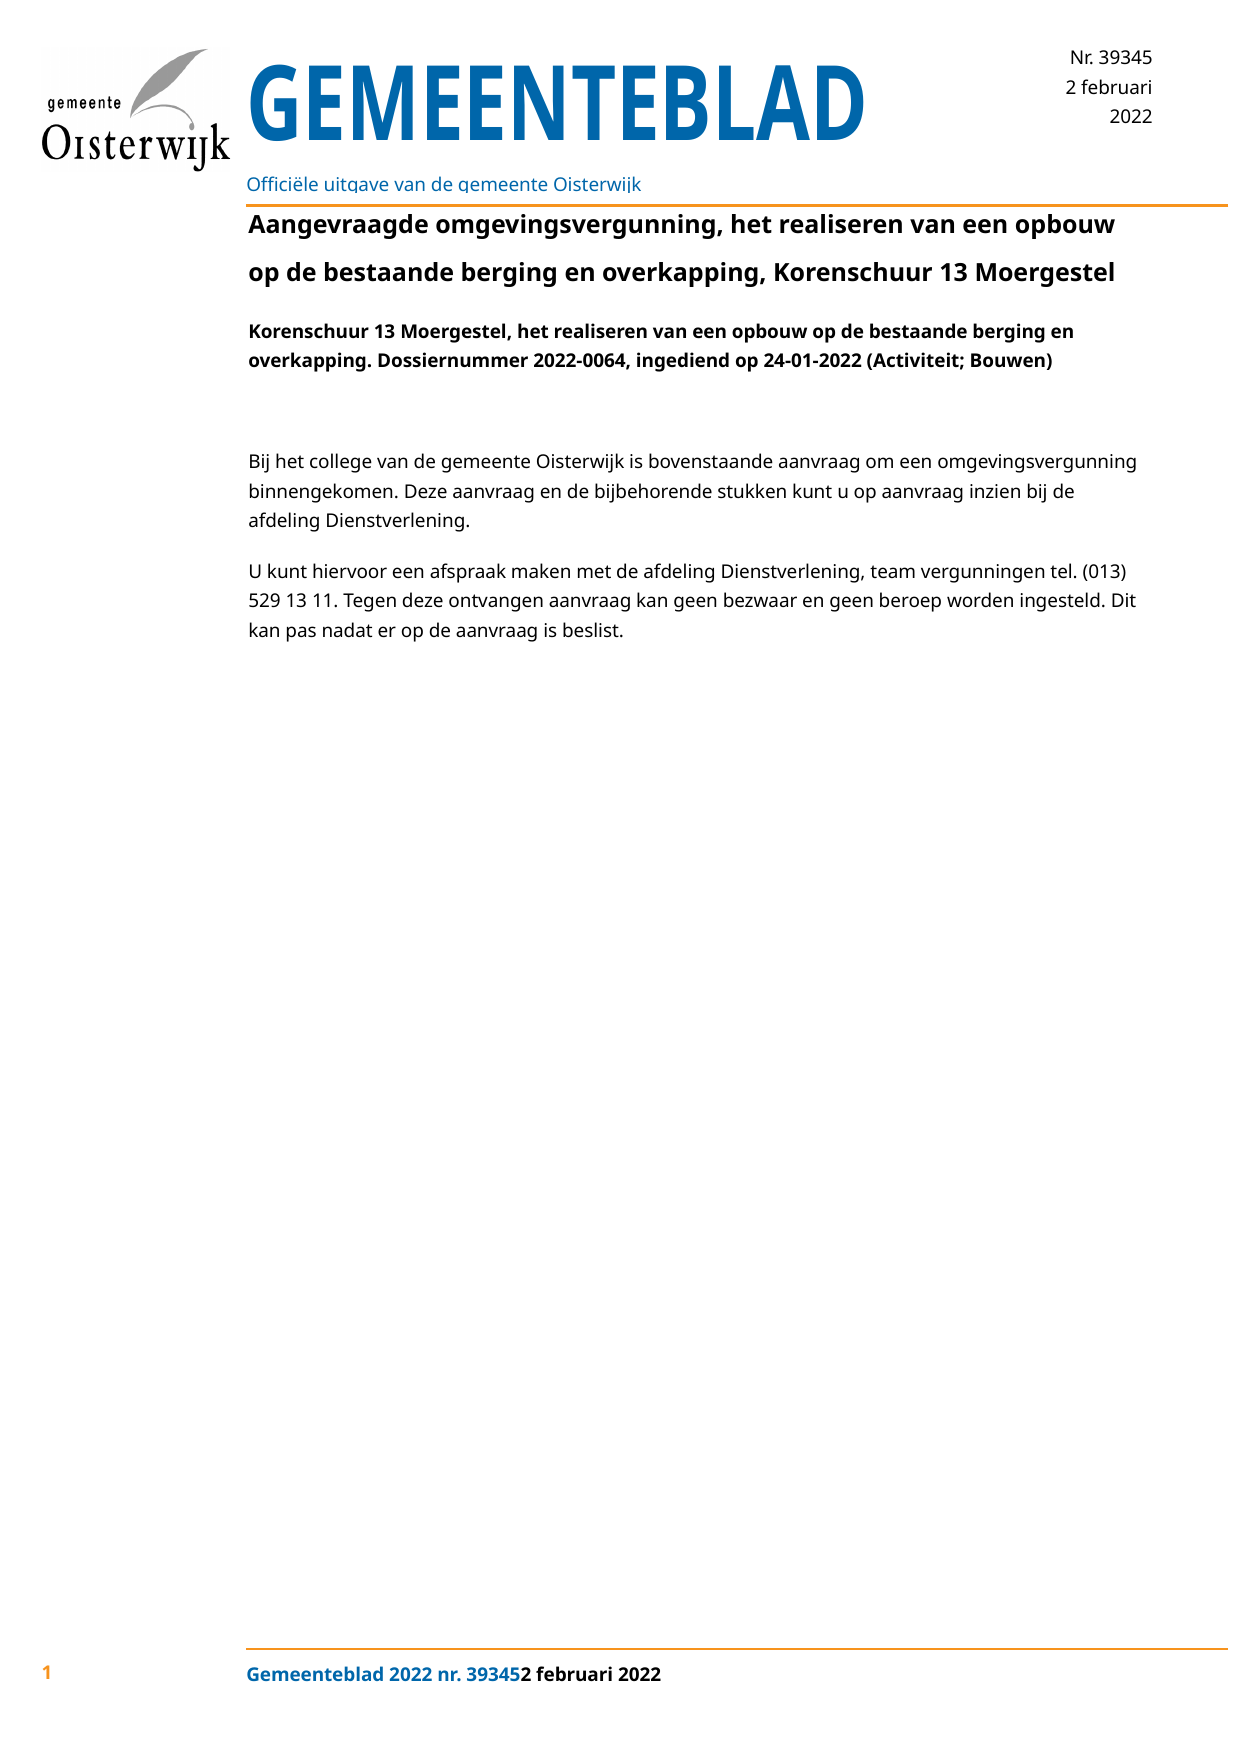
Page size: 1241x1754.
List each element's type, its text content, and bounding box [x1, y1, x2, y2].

text Aangevraagde omgevingsvergunning, het realiseren van een opbouw op de bestaande berging en overkapping, Korenschuur 13 Moergestel [248, 207, 1152, 288]
text Bij het college van de gemeente Oisterwijk is bovenstaande aanvraag om een omgevingsvergunning binnengekomen. Deze aanvraag en de bijbehorende stukken kunt u op aanvraag inzien bij de afdeling Dienstverlening. [248, 448, 1152, 533]
picture [41, 47, 231, 172]
text Korenschuur 13 Moergestel, het realiseren van een opbouw op de bestaande berging en overkapping. Dossiernummer 2022-0064, ingediend op 24-01-2022 (Activiteit; Bouwen) [248, 318, 1152, 373]
text U kunt hiervoor een afspraak maken met de afdeling Dienstverlening, team vergunningen tel. (013) 529 13 11. Tegen deze ontvangen aanvraag kan geen bezwaar en geen beroep worden ingesteld. Dit kan pas nadat er op de aanvraag is beslist. [248, 558, 1152, 643]
